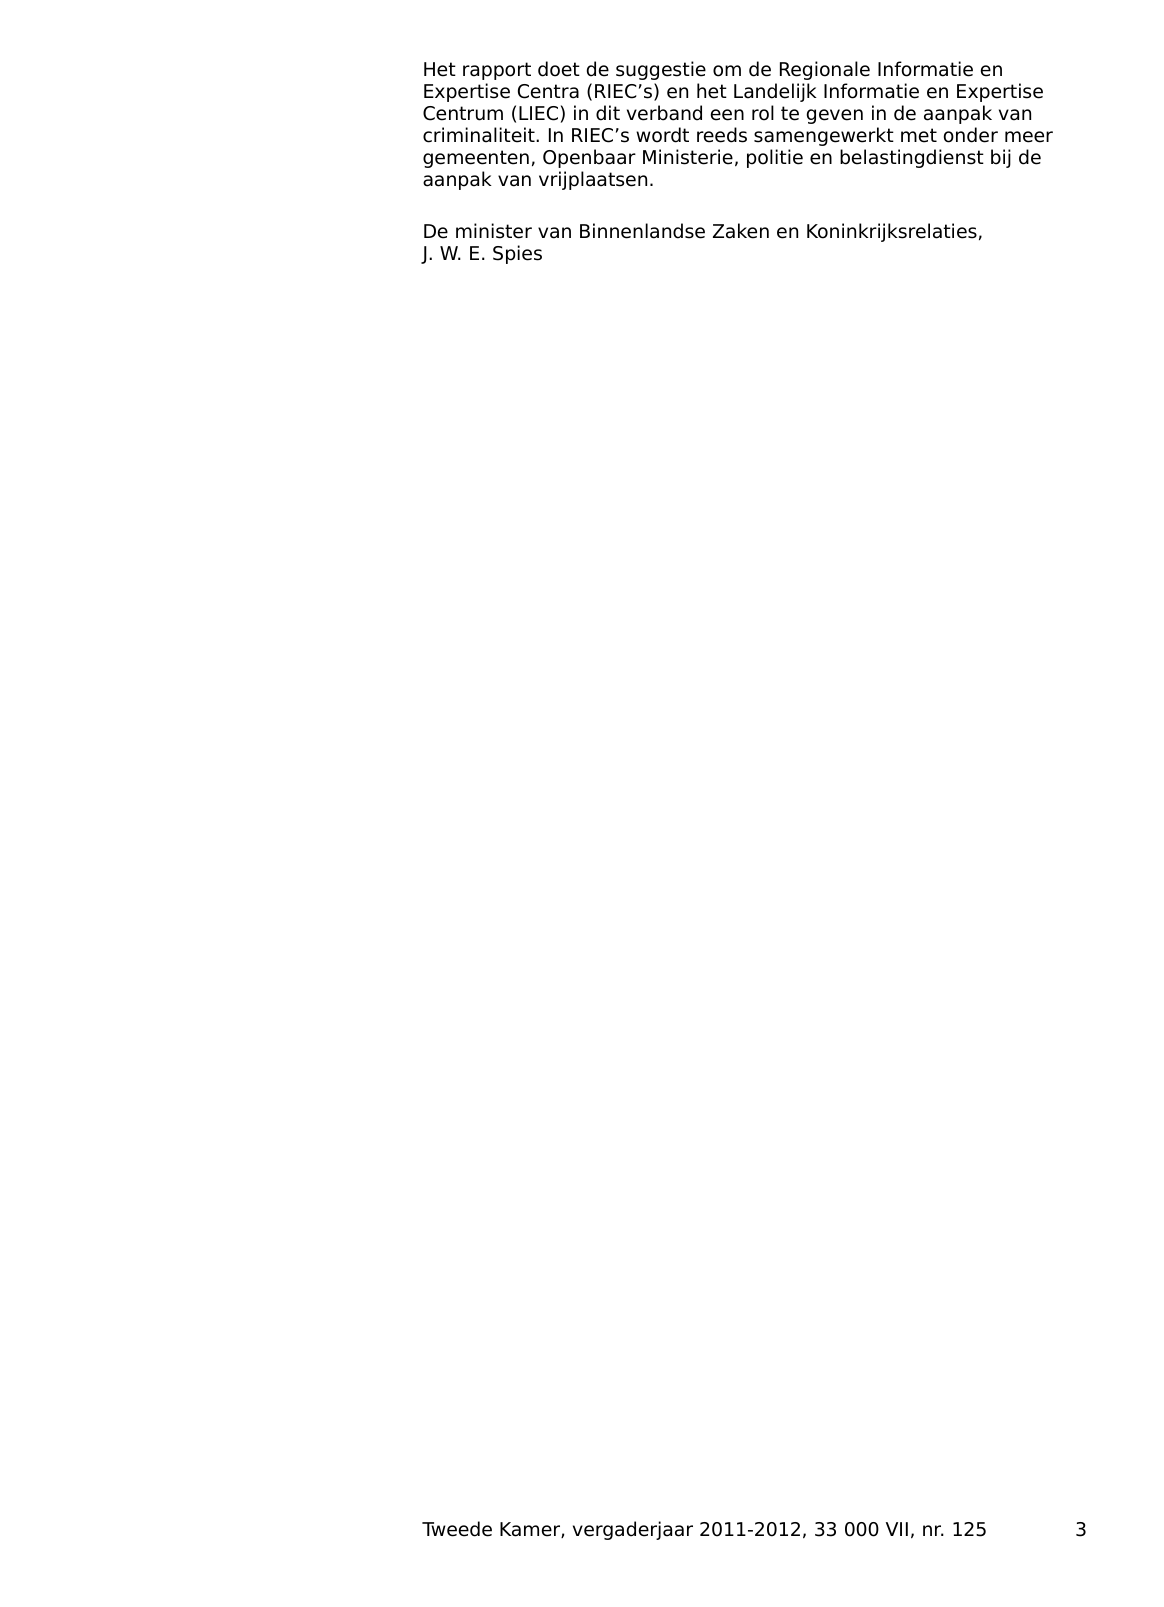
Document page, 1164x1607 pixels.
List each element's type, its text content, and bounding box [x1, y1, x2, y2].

text Het rapport doet de suggestie om de Regionale Informatie en Expertise Centra (RIEC’s) en het Landelijk Informatie en Expertise Centrum (LIEC) in dit verband een rol te geven in de aanpak van criminaliteit. In RIEC’s wordt reeds samengewerkt met onder meer gemeenten, Openbaar Ministerie, politie en belastingdienst bij de aanpak van vrijplaatsen. [422, 59, 1087, 191]
text De minister van Binnenlandse Zaken en Koninkrijksrelaties, J. W. E. Spies [422, 221, 1087, 265]
